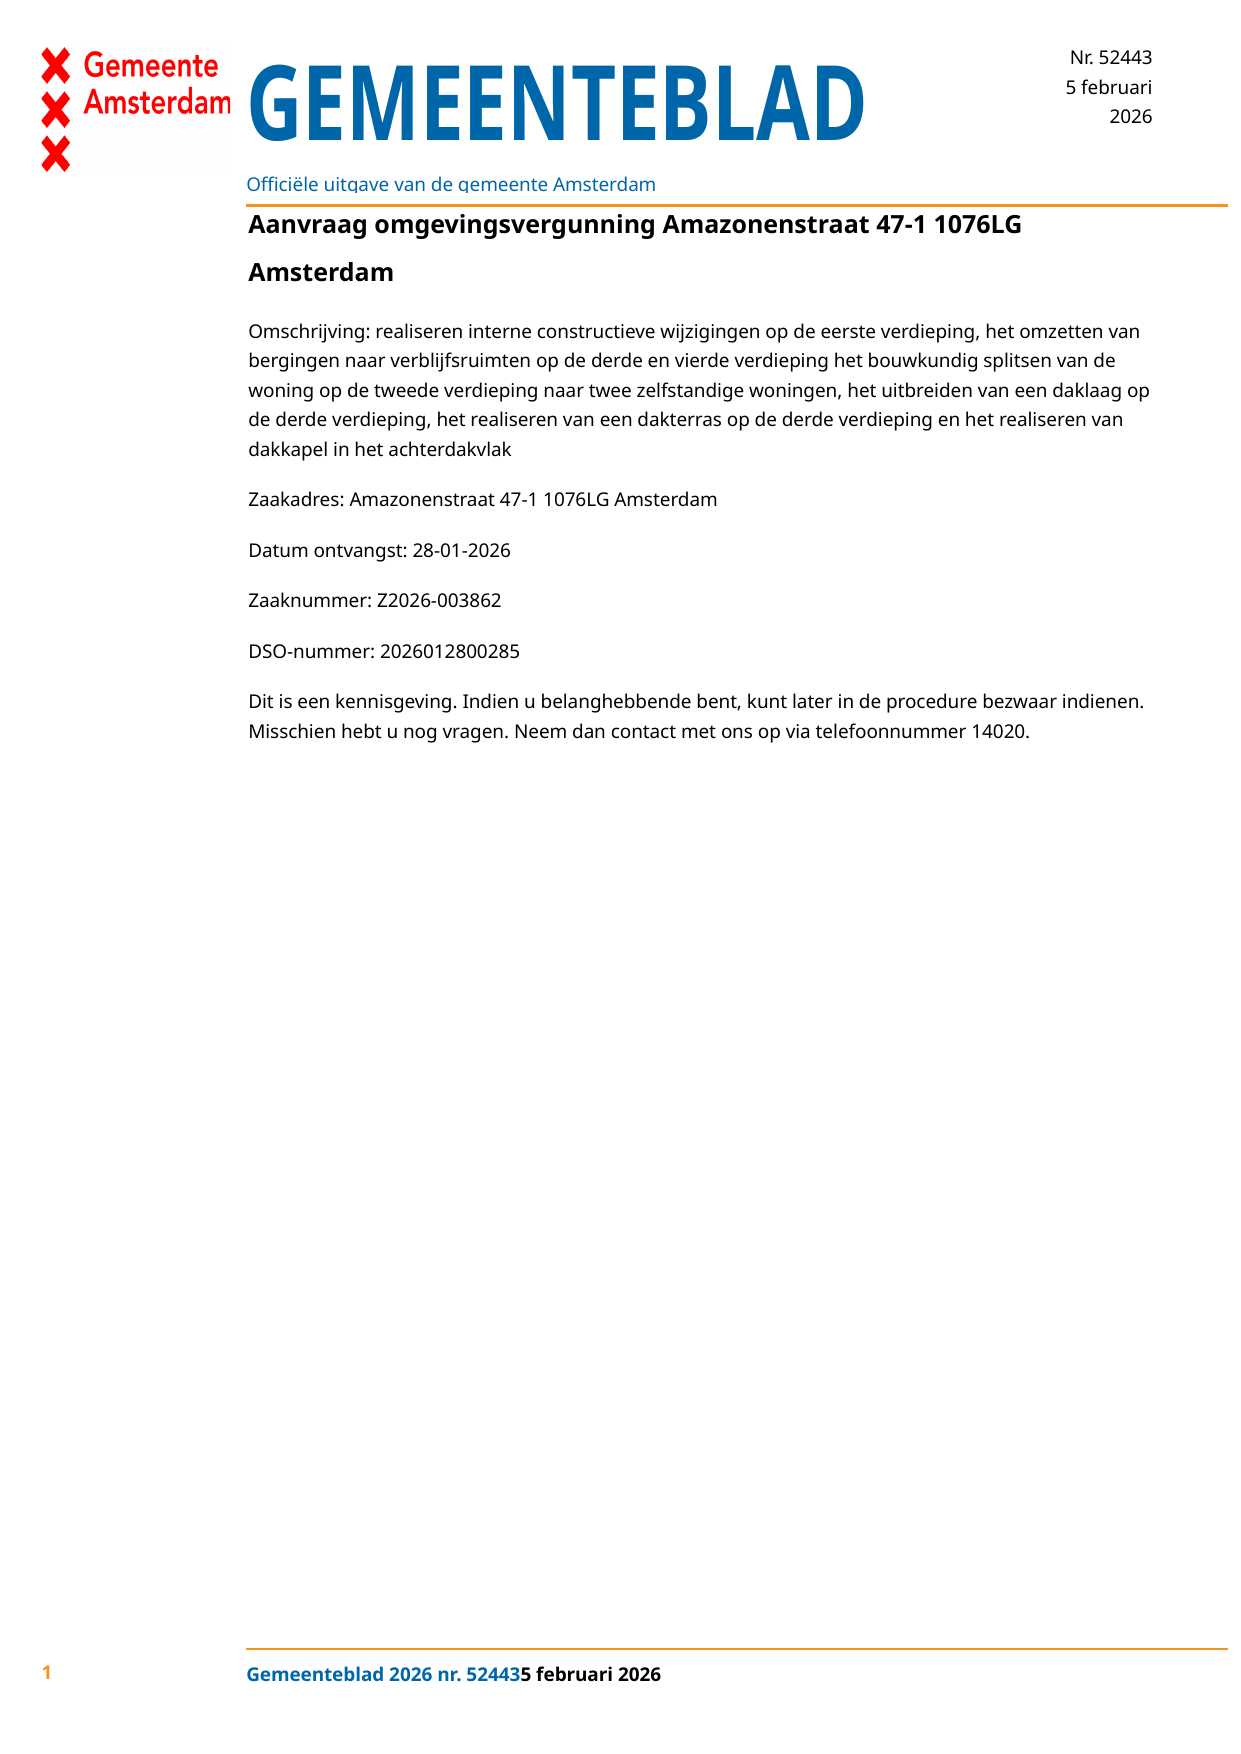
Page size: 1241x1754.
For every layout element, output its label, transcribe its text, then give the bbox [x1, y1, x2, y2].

text Zaaknummer: Z2026-003862 [248, 587, 1152, 613]
text Omschrijving: realiseren interne constructieve wijzigingen op de eerste verdieping, het omzetten van bergingen naar verblijfsruimten op de derde en vierde verdieping het bouwkundig splitsen van de woning op de tweede verdieping naar twee zelfstandige woningen, het uitbreiden van een daklaag op de derde verdieping, het realiseren van een dakterras op de derde verdieping en het realiseren van dakkapel in het achterdakvlak [248, 318, 1152, 462]
text Datum ontvangst: 28-01-2026 [248, 537, 1152, 563]
picture [41, 47, 231, 172]
text Dit is een kennisgeving. Indien u belanghebbende bent, kunt later in de procedure bezwaar indienen. Misschien hebt u nog vragen. Neem dan contact met ons op via telefoonnummer 14020. [248, 688, 1152, 744]
text Zaakadres: Amazonenstraat 47-1 1076LG Amsterdam [248, 487, 1152, 512]
text DSO-nummer: 2026012800285 [248, 638, 1152, 664]
text Aanvraag omgevingsvergunning Amazonenstraat 47-1 1076LG Amsterdam [248, 207, 1152, 288]
